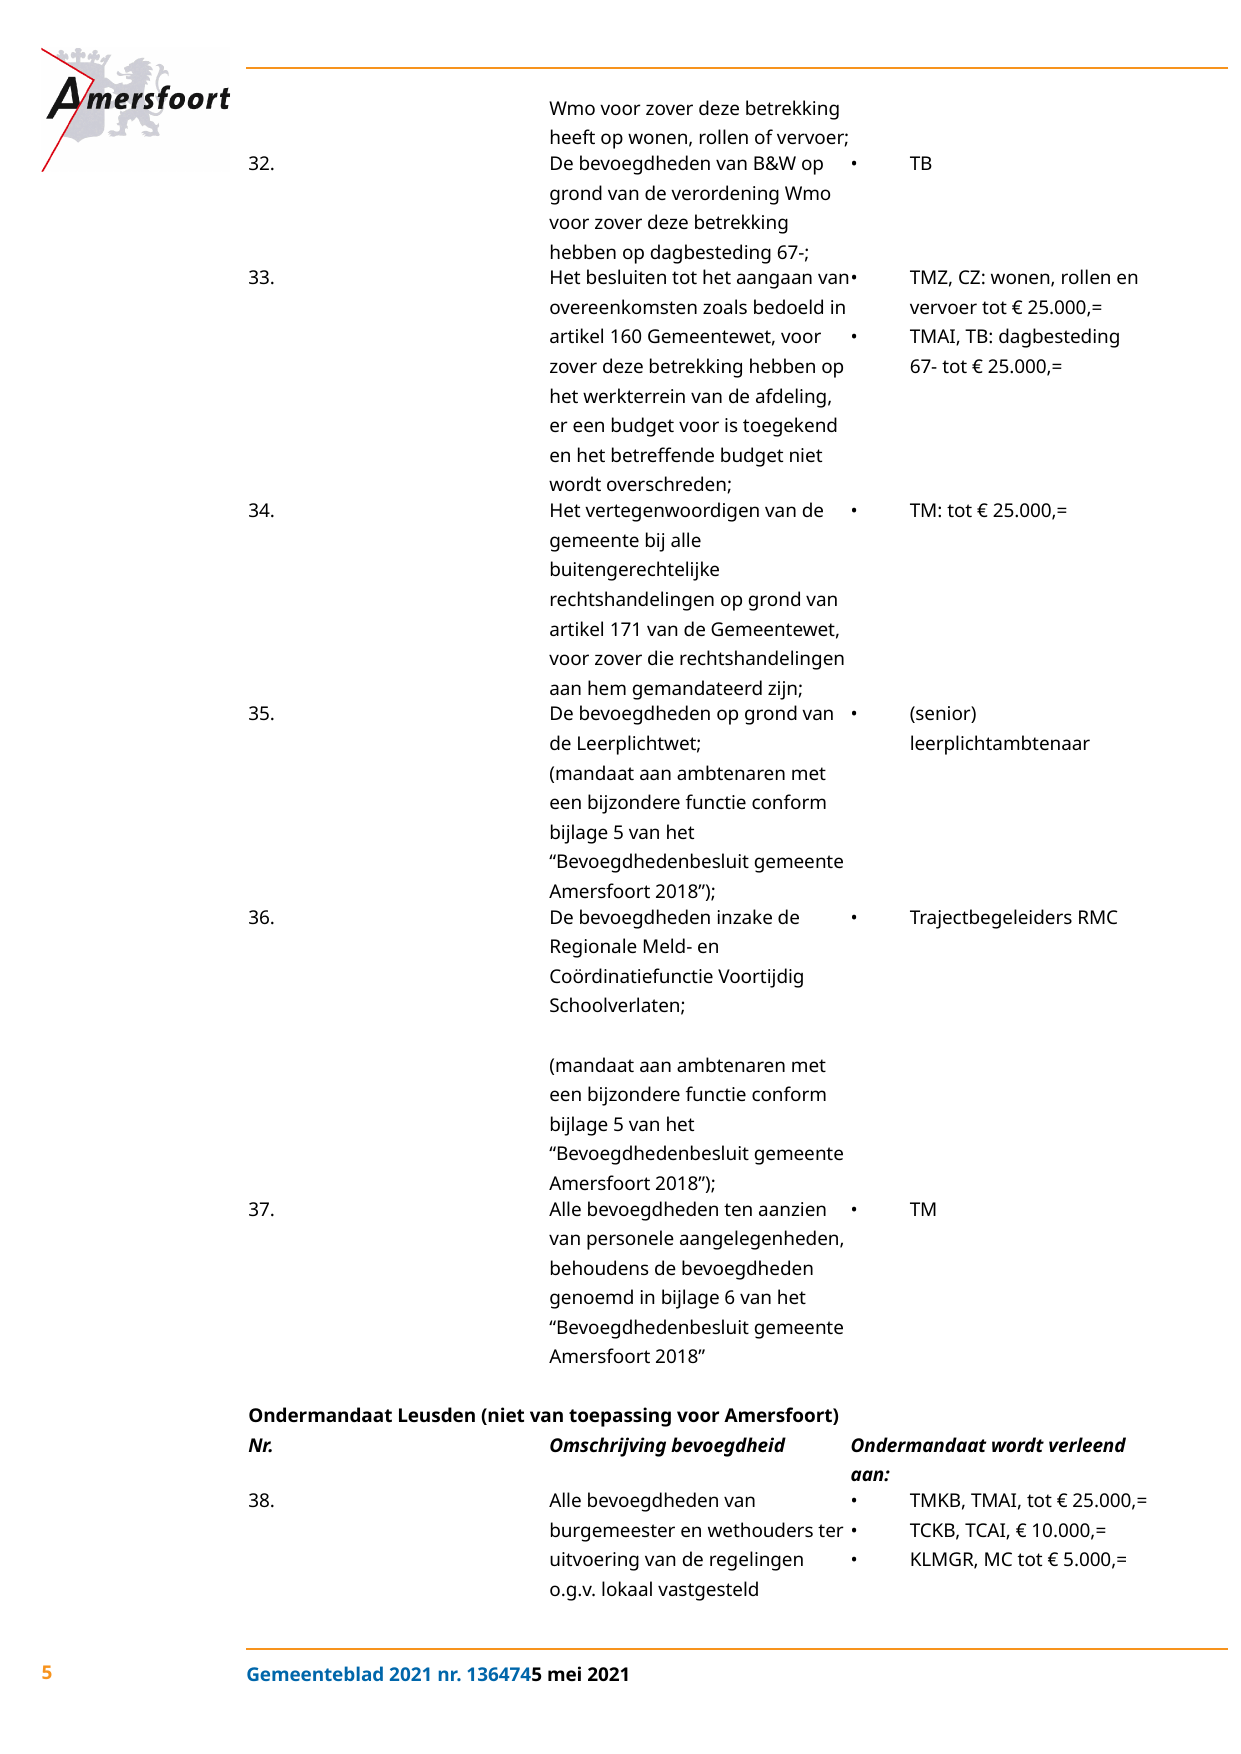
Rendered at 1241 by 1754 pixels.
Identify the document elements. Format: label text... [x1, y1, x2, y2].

table_cell Alle bevoegdheden ten aanzien van personele aangelegenheden, behoudens de bevoegdheden genoemd in bijlage 6 van het “Bevoegdhedenbesluit gemeente Amersfoort 2018” [549, 1196, 850, 1369]
table_cell 36. [248, 904, 549, 1196]
table_cell Trajectbegeleiders RMC [850, 904, 1152, 1196]
picture [41, 47, 231, 172]
table_cell De bevoegdheden van B&W op grond van de verordening Wmo voor zover deze betrekking hebben op dagbesteding 67-; [549, 150, 850, 264]
table_header Omschrijving bevoegdheid [549, 1432, 850, 1487]
table_cell TM [850, 1196, 1152, 1369]
table_cell 37. [248, 1196, 549, 1369]
table_cell TM: tot € 25.000,= [850, 498, 1152, 701]
table_cell 32. [248, 150, 549, 264]
table_cell 38. [248, 1487, 549, 1602]
table_cell 34. [248, 498, 549, 701]
table_cell Wmo voor zover deze betrekking heeft op wonen, rollen of vervoer; [549, 95, 850, 150]
table_cell De bevoegdheden inzake de Regionale Meld- en Coördinatiefunctie Voortijdig Schoolverlaten; (mandaat aan ambtenaren met een bijzondere functie conform bijlage 5 van het “Bevoegdhedenbesluit gemeente Amersfoort 2018”); [549, 904, 850, 1196]
table_cell Het vertegenwoordigen van de gemeente bij alle buitengerechtelijke rechtshandelingen op grond van artikel 171 van de Gemeentewet, voor zover die rechtshandelingen aan hem gemandateerd zijn; [549, 498, 850, 701]
table_header Ondermandaat wordt verleend aan: [850, 1432, 1152, 1487]
table_cell Het besluiten tot het aangaan van overeenkomsten zoals bedoeld in artikel 160 Gemeentewet, voor zover deze betrekking hebben op het werkterrein van de afdeling, er een budget voor is toegekend en het betreffende budget niet wordt overschreden; [549, 265, 850, 497]
table_cell TB [850, 150, 1152, 264]
table_cell De bevoegdheden op grond van de Leerplichtwet; (mandaat aan ambtenaren met een bijzondere functie conform bijlage 5 van het “Bevoegdhedenbesluit gemeente Amersfoort 2018”); [549, 701, 850, 904]
table_cell [248, 95, 549, 150]
table_header Nr. [248, 1432, 549, 1487]
table_cell TMKB, TMAI, tot € 25.000,= TCKB, TCAI, € 10.000,= KLMGR, MC tot € 5.000,= [850, 1487, 1152, 1602]
table_cell [850, 95, 1152, 150]
text Ondermandaat Leusden (niet van toepassing voor Amersfoort) [248, 1402, 1152, 1428]
table_cell (senior) leerplichtambtenaar [850, 701, 1152, 904]
table_cell 35. [248, 701, 549, 904]
table_cell 33. [248, 265, 549, 497]
table_cell Alle bevoegdheden van burgemeester en wethouders ter uitvoering van de regelingen o.g.v. lokaal vastgesteld [549, 1487, 850, 1602]
table_cell TMZ, CZ: wonen, rollen en vervoer tot € 25.000,= TMAI, TB: dagbesteding 67- tot € 25.000,= [850, 265, 1152, 497]
